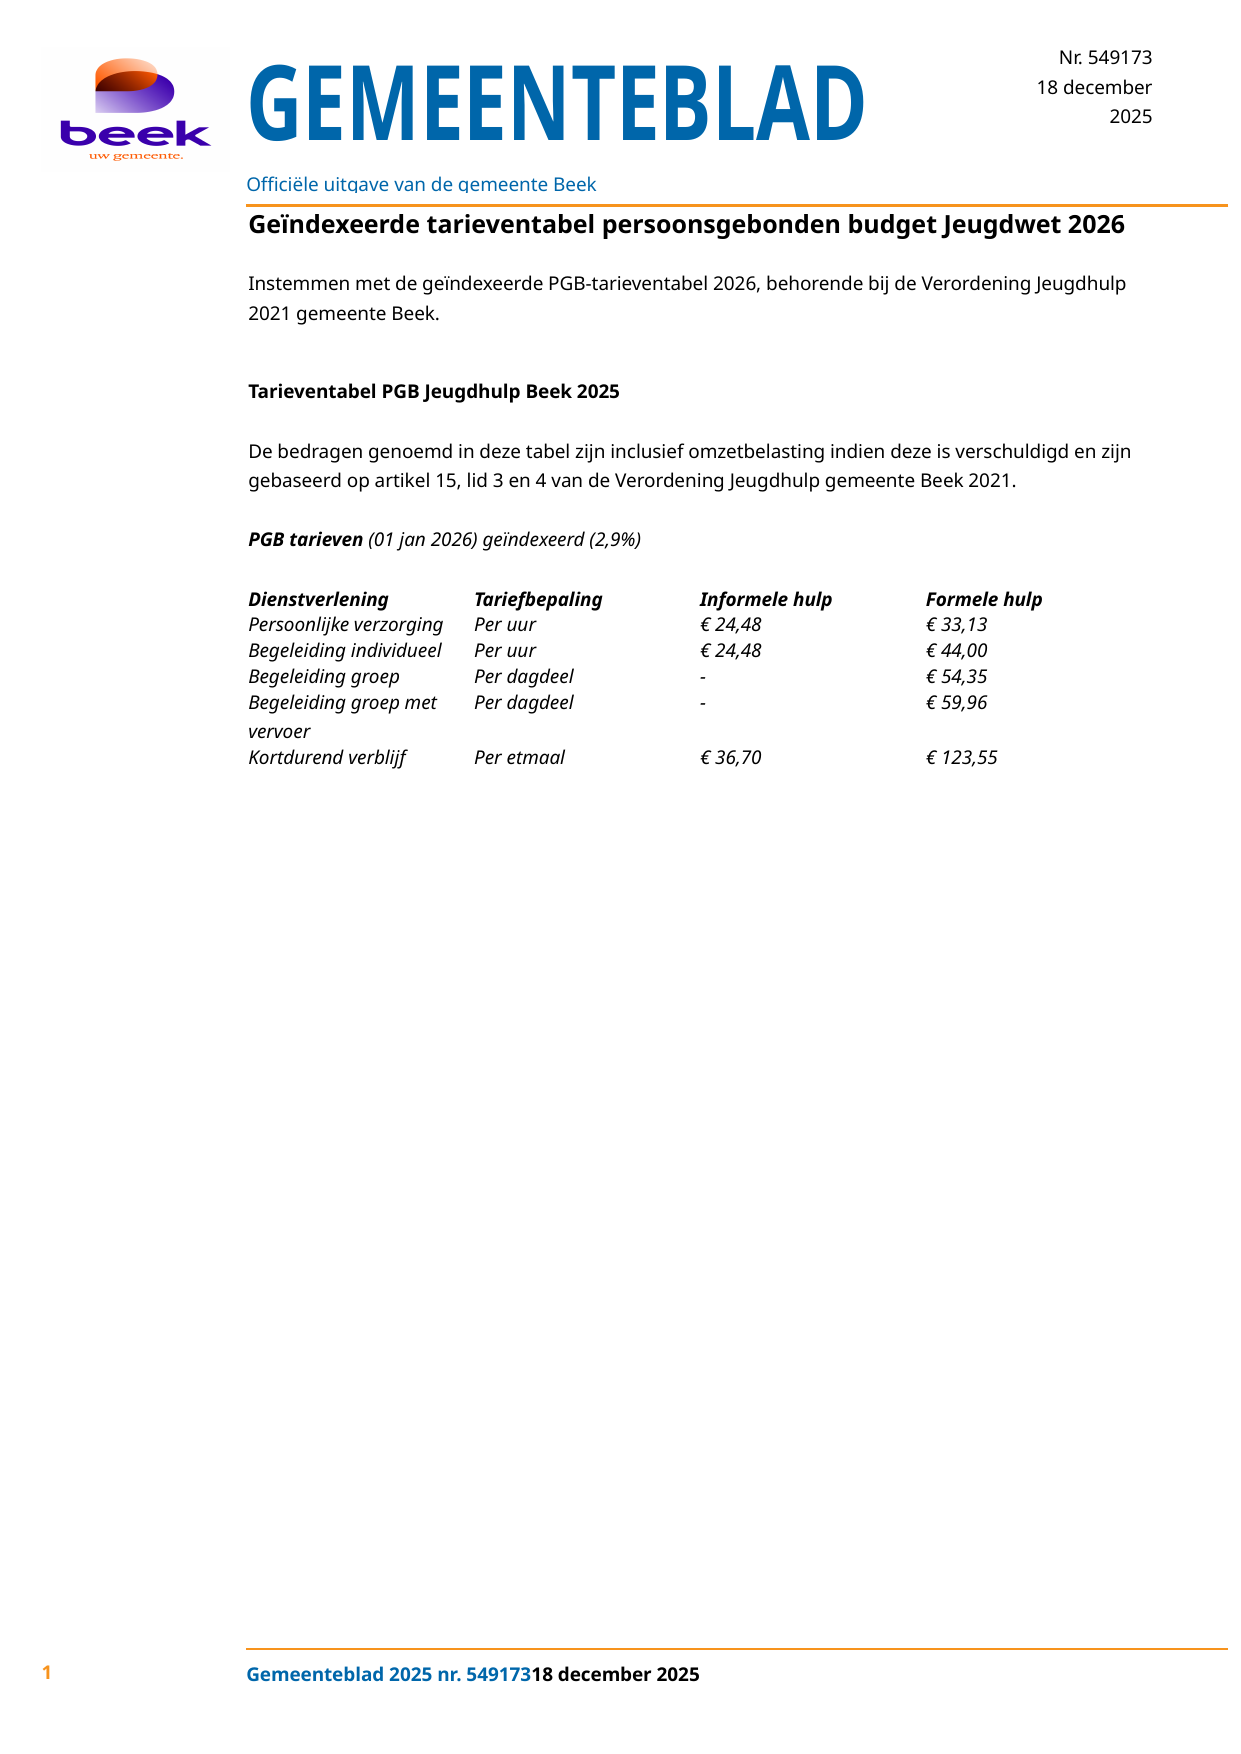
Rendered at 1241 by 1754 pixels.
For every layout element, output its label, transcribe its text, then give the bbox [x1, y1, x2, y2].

table_cell Per uur [474, 612, 700, 637]
table_cell € 54,35 [926, 663, 1152, 689]
text De bedragen genoemd in deze tabel zijn inclusief omzetbelasting indien deze is verschuldigd en zijn gebaseerd op artikel 15, lid 3 en 4 van de Verordening Jeugdhulp gemeente Beek 2021. [248, 438, 1152, 493]
text PGB tarieven (01 jan 2026) geïndexeerd (2,9%) [248, 527, 1152, 552]
table_cell Per uur [474, 638, 700, 663]
table_cell - [700, 689, 926, 744]
table_cell € 24,48 [700, 638, 926, 663]
table_header Tariefbepaling [474, 586, 700, 612]
text Instemmen met de geïndexeerde PGB-tarieventabel 2026, behorende bij de Verordening Jeugdhulp 2021 gemeente Beek. [248, 270, 1152, 326]
table_header Dienstverlening [248, 586, 474, 612]
text Geïndexeerde tarieventabel persoonsgebonden budget Jeugdwet 2026 [248, 207, 1152, 241]
table_cell Begeleiding groep met vervoer [248, 689, 474, 744]
table_cell € 123,55 [926, 744, 1152, 770]
table_cell Per dagdeel [474, 663, 700, 689]
picture [41, 47, 231, 172]
table_cell € 33,13 [926, 612, 1152, 637]
table_header Informele hulp [700, 586, 926, 612]
table_cell Kortdurend verblijf [248, 744, 474, 770]
table_cell € 24,48 [700, 612, 926, 637]
table_cell € 36,70 [700, 744, 926, 770]
table_header Formele hulp [926, 586, 1152, 612]
table_cell Begeleiding individueel [248, 638, 474, 663]
table_cell Per dagdeel [474, 689, 700, 744]
table_cell Per etmaal [474, 744, 700, 770]
table_cell Persoonlijke verzorging [248, 612, 474, 637]
text Tarieventabel PGB Jeugdhulp Beek 2025 [248, 379, 1152, 404]
table_cell Begeleiding groep [248, 663, 474, 689]
table_cell - [700, 663, 926, 689]
table_cell € 59,96 [926, 689, 1152, 744]
table_cell € 44,00 [926, 638, 1152, 663]
